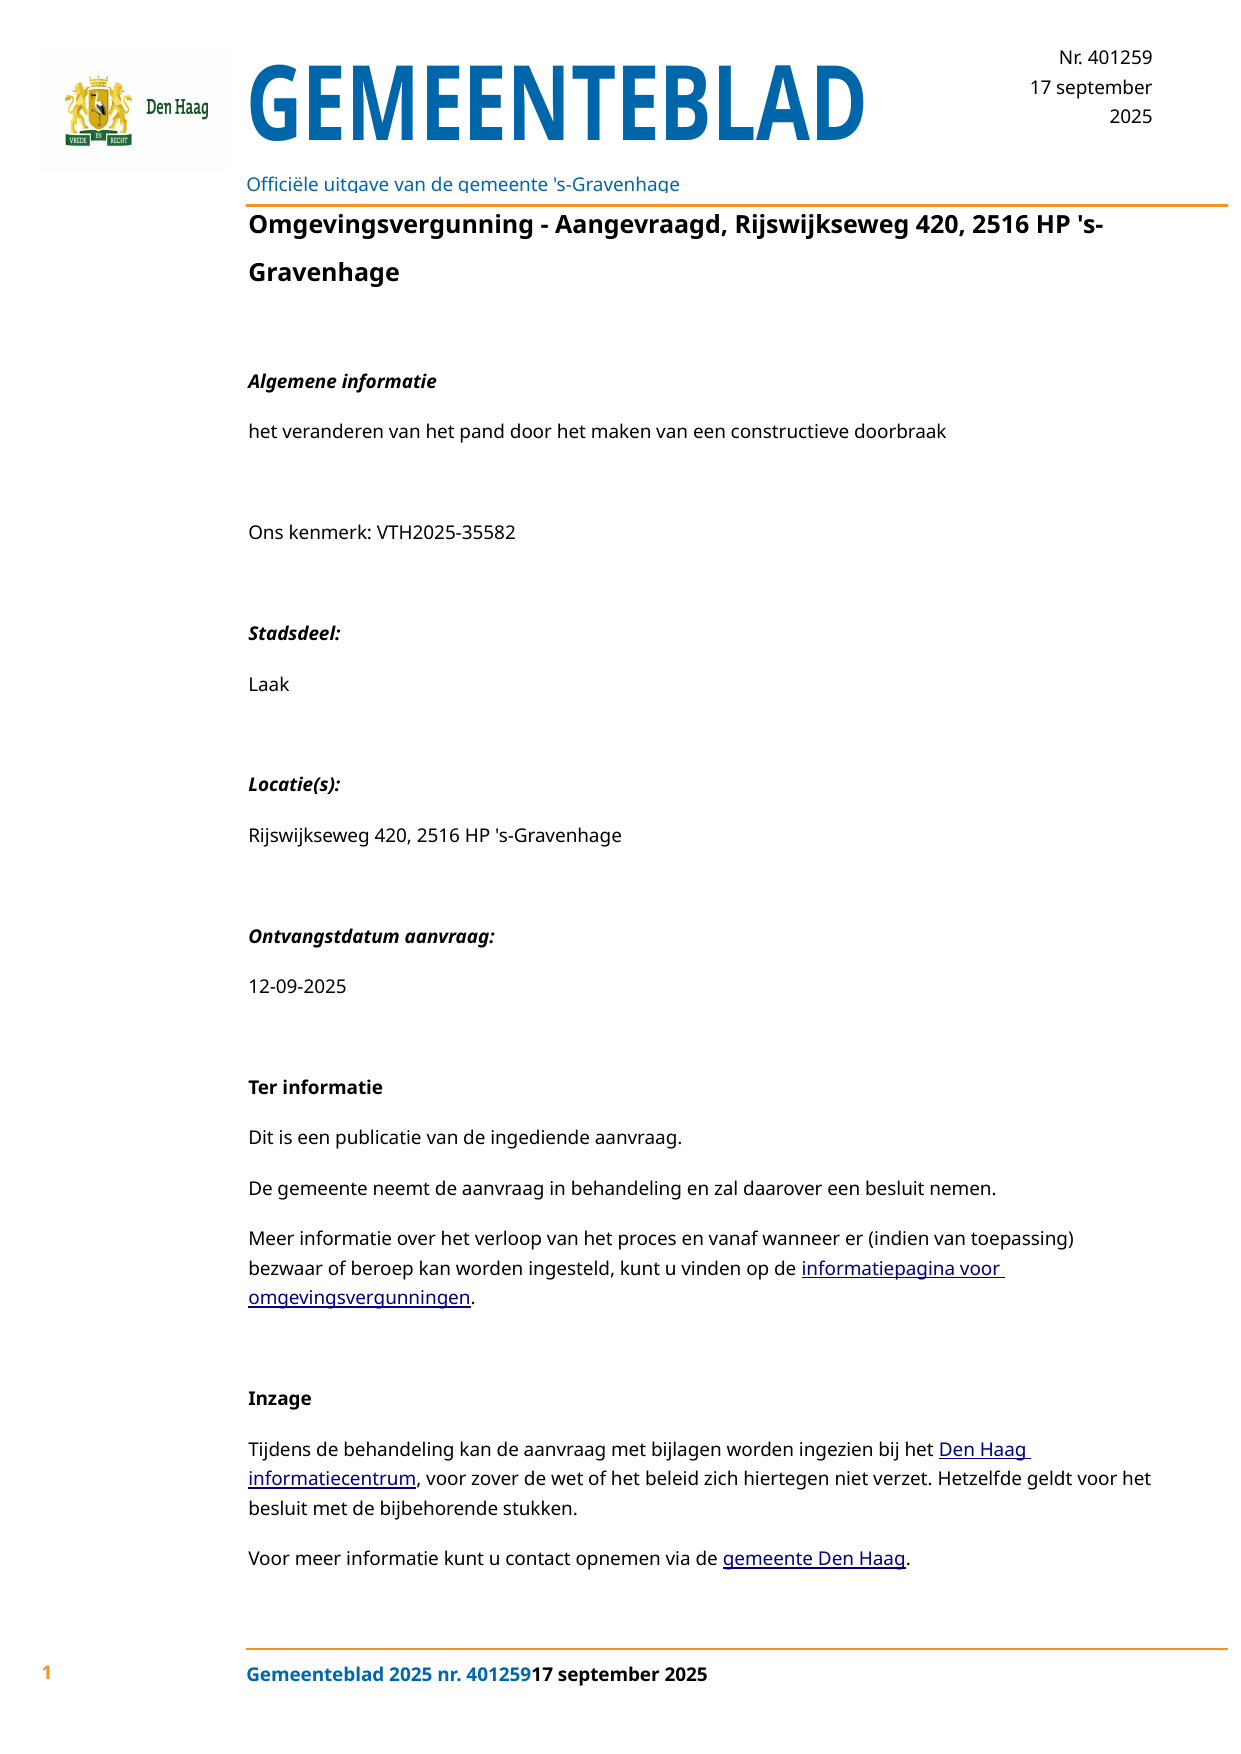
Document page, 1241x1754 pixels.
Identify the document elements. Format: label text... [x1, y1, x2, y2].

text Stadsdeel: [248, 620, 1152, 646]
text Ontvangstdatum aanvraag: [248, 923, 1152, 949]
text Meer informatie over het verloop van het proces en vanaf wanneer er (indien van toepassing) bezwaar of beroep kan worden ingesteld, kunt u vinden op de informatiepagina voor omgevingsvergunningen. [248, 1225, 1152, 1310]
text Algemene informatie [248, 368, 1152, 394]
text De gemeente neemt de aanvraag in behandeling en zal daarover een besluit nemen. [248, 1175, 1152, 1201]
text Omgevingsvergunning - Aangevraagd, Rijswijkseweg 420, 2516 HP 's-Gravenhage [248, 207, 1152, 288]
text Laak [248, 671, 1152, 697]
text Ons kenmerk: VTH2025-35582 [248, 519, 1152, 545]
text het veranderen van het pand door het maken van een constructieve doorbraak [248, 419, 1152, 444]
text Dit is een publicatie van de ingediende aanvraag. [248, 1124, 1152, 1150]
text Inzage [248, 1385, 1152, 1411]
text Voor meer informatie kunt u contact opnemen via de gemeente Den Haag. [248, 1545, 1152, 1571]
text Rijswijkseweg 420, 2516 HP 's-Gravenhage [248, 822, 1152, 848]
text Locatie(s): [248, 772, 1152, 797]
text Tijdens de behandeling kan de aanvraag met bijlagen worden ingezien bij het Den Haag informatiecentrum, voor zover de wet of het beleid zich hiertegen niet verzet. Hetzelfde geldt voor het besluit met de bijbehorende stukken. [248, 1436, 1152, 1521]
text 12-09-2025 [248, 973, 1152, 999]
picture [41, 47, 231, 172]
text Ter informatie [248, 1074, 1152, 1100]
